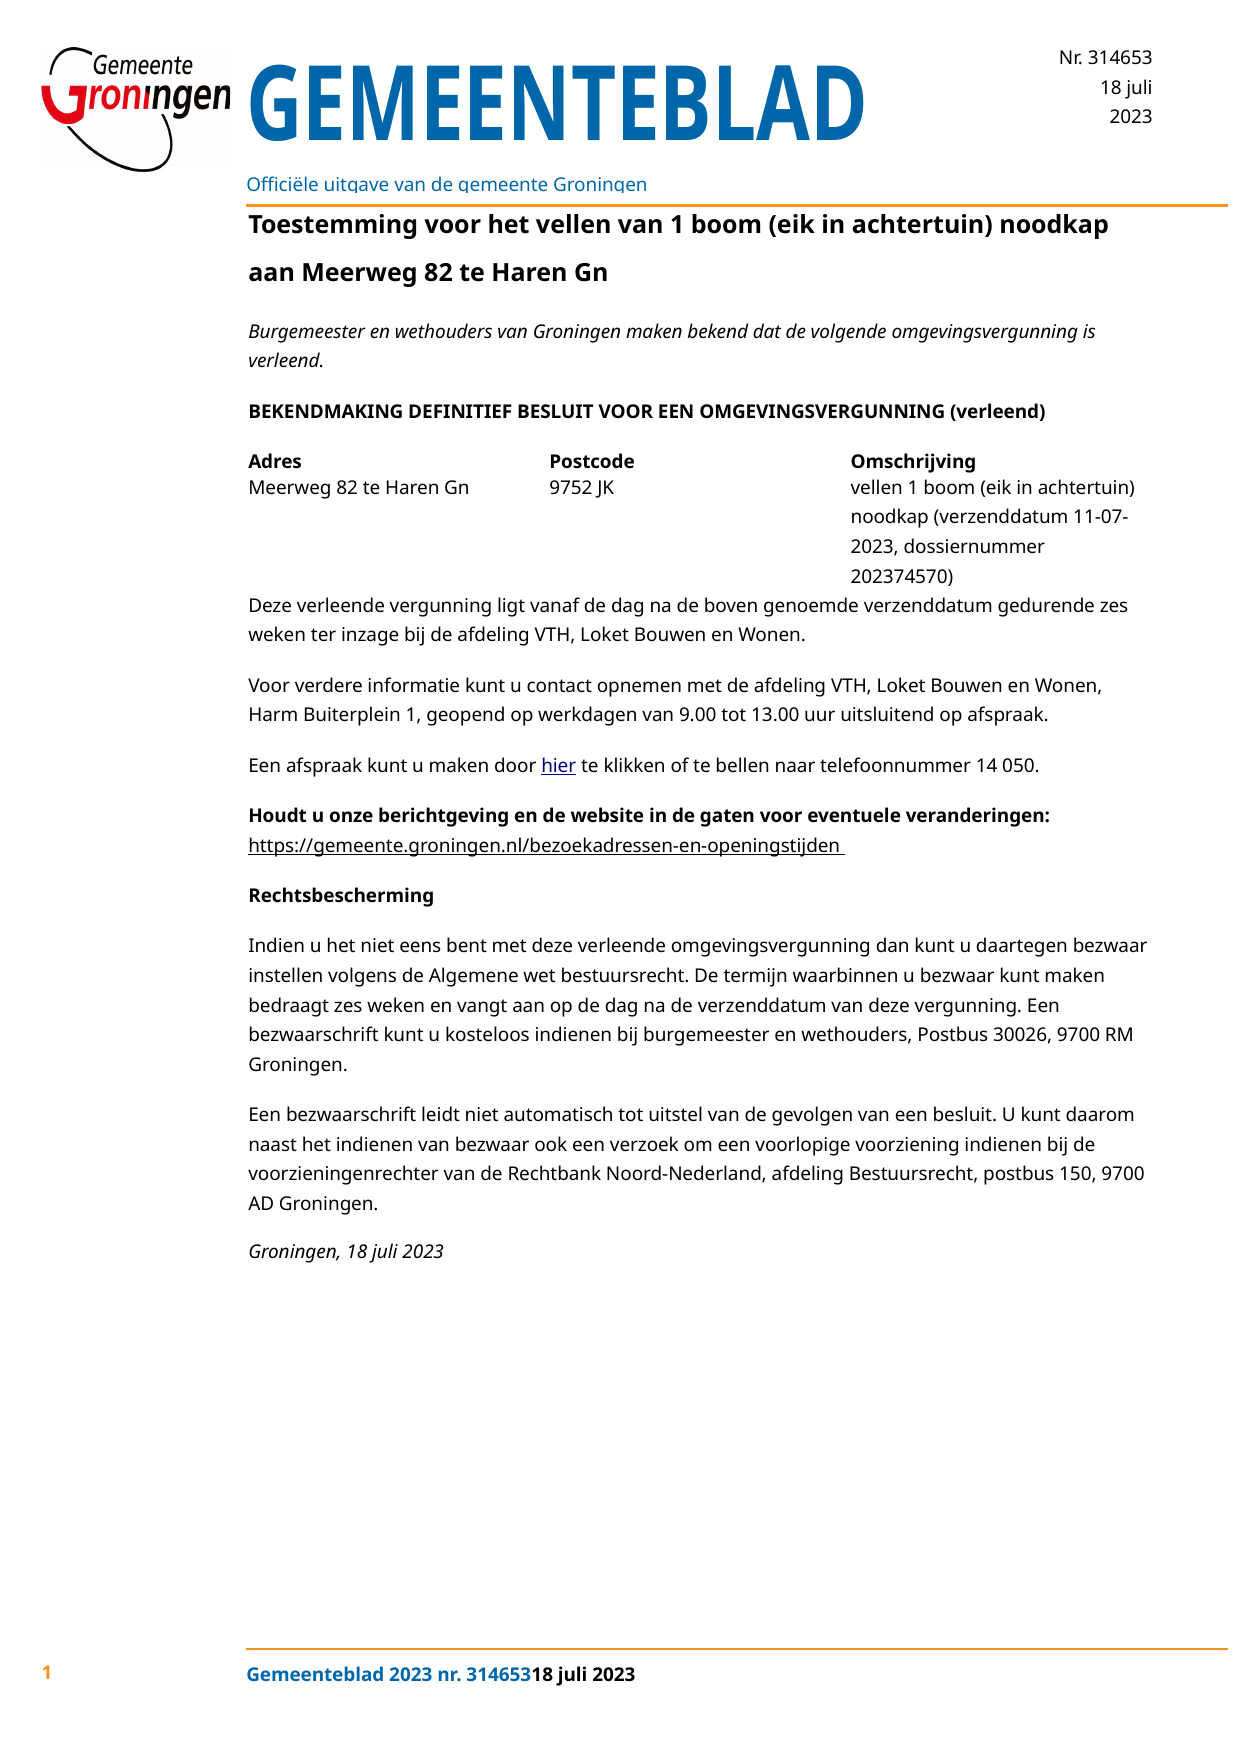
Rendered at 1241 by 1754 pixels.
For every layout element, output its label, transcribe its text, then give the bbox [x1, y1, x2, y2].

text Een bezwaarschrift leidt niet automatisch tot uitstel van de gevolgen van een besluit. U kunt daarom naast het indienen van bezwaar ook een verzoek om een voorlopige voorziening indienen bij de voorzieningenrechter van de Rechtbank Noord-Nederland, afdeling Bestuursrecht, postbus 150, 9700 AD Groningen. [248, 1101, 1152, 1216]
picture [41, 47, 231, 172]
table_header Omschrijving [850, 449, 1152, 474]
text Deze verleende vergunning ligt vanaf de dag na de boven genoemde verzenddatum gedurende zes weken ter inzage bij de afdeling VTH, Loket Bouwen en Wonen. [248, 592, 1152, 647]
text Toestemming voor het vellen van 1 boom (eik in achtertuin) noodkap aan Meerweg 82 te Haren Gn [248, 207, 1152, 288]
table_cell vellen 1 boom (eik in achtertuin) noodkap (verzenddatum 11-07-2023, dossiernummer 202374570) [850, 474, 1152, 589]
text Een afspraak kunt u maken door hier te klikken of te bellen naar telefoonnummer 14 050. [248, 752, 1152, 778]
table_cell Meerweg 82 te Haren Gn [248, 474, 549, 589]
text Groningen, 18 juli 2023 [248, 1238, 1152, 1264]
text Burgemeester en wethouders van Groningen maken bekend dat de volgende omgevingsvergunning is verleend. [248, 318, 1152, 373]
text Houdt u onze berichtgeving en de website in de gaten voor eventuele veranderingen: https://gemeente.groningen.nl/bezoekadressen-en-openingstijden [248, 802, 1152, 858]
table_header Postcode [549, 449, 850, 474]
text BEKENDMAKING DEFINITIEF BESLUIT VOOR EEN OMGEVINGSVERGUNNING (verleend) [248, 398, 1152, 424]
table_header Adres [248, 449, 549, 474]
table_cell 9752 JK [549, 474, 850, 589]
text Rechtsbescherming [248, 882, 1152, 908]
text Indien u het niet eens bent met deze verleende omgevingsvergunning dan kunt u daartegen bezwaar instellen volgens de Algemene wet bestuursrecht. De termijn waarbinnen u bezwaar kunt maken bedraagt zes weken en vangt aan op de dag na de verzenddatum van deze vergunning. Een bezwaarschrift kunt u kosteloos indienen bij burgemeester en wethouders, Postbus 30026, 9700 RM Groningen. [248, 933, 1152, 1077]
text Voor verdere informatie kunt u contact opnemen met de afdeling VTH, Loket Bouwen en Wonen, Harm Buiterplein 1, geopend op werkdagen van 9.00 tot 13.00 uur uitsluitend op afspraak. [248, 672, 1152, 727]
